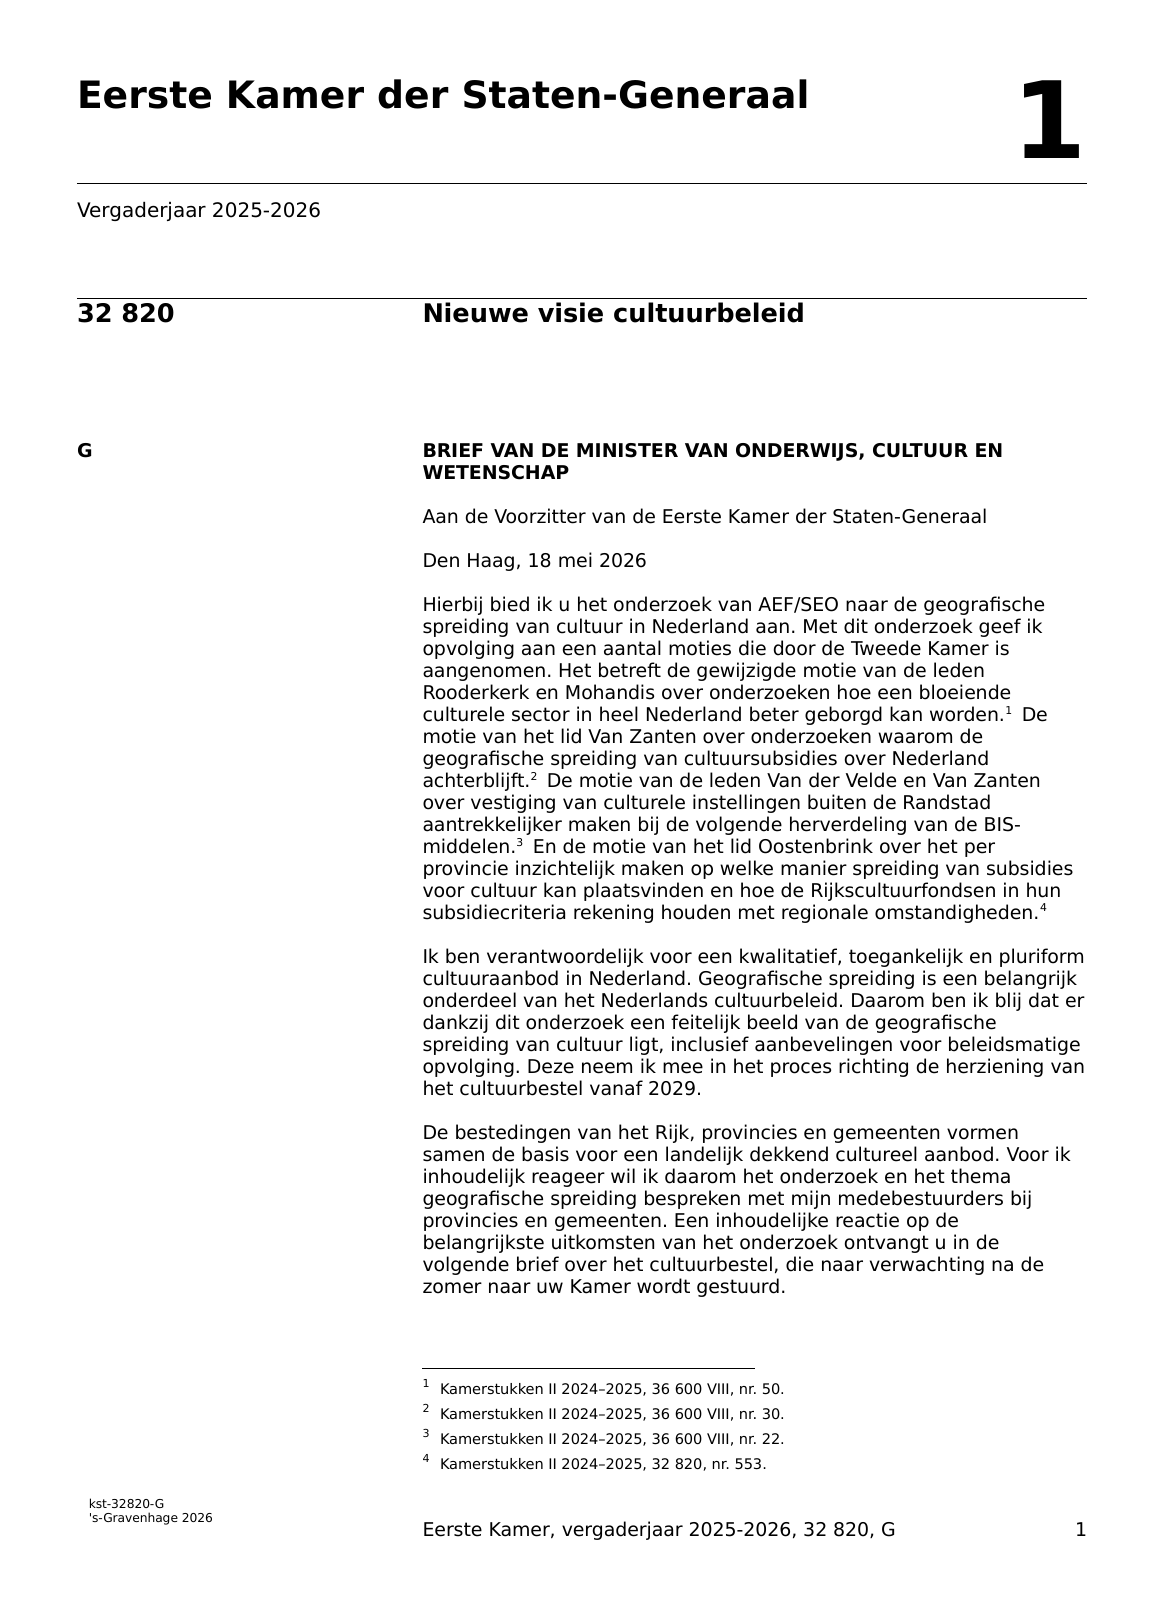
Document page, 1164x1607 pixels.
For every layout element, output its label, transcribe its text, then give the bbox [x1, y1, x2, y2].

text Kamerstukken II 2024–2025, 36 600 VIII, nr. 30. [422, 1402, 1087, 1424]
text Aan de Voorzitter van de Eerste Kamer der Staten-Generaal [422, 506, 1087, 528]
subtitle 32 820 Nieuwe visie cultuurbeleid [77, 299, 1087, 329]
text Kamerstukken II 2024–2025, 36 600 VIII, nr. 22. [422, 1427, 1087, 1449]
subtitle G BRIEF VAN DE MINISTER VAN ONDERWIJS, CULTUUR EN WETENSCHAP [77, 440, 1087, 484]
text Kamerstukken II 2024–2025, 36 600 VIII, nr. 50. [422, 1377, 1087, 1399]
text Ik ben verantwoordelijk voor een kwalitatief, toegankelijk en pluriform cultuuraanbod in Nederland. Geografische spreiding is een belangrijk onderdeel van het Nederlands cultuurbeleid. Daarom ben ik blij dat er dankzij dit onderzoek een feitelijk beeld van de geografische spreiding van cultuur ligt, inclusief aanbevelingen voor beleidsmatige opvolging. Deze neem ik mee in het proces richting de herziening van het cultuurbestel vanaf 2029. [422, 946, 1087, 1100]
table_header 1 [886, 59, 1087, 183]
text Kamerstukken II 2024–2025, 32 820, nr. 553. [422, 1452, 1087, 1474]
text Den Haag, 18 mei 2026 [422, 550, 1087, 572]
text 's-Gravenhage 2026 [88, 1511, 323, 1525]
text kst-32820-G [88, 1497, 323, 1511]
text Hierbij bied ik u het onderzoek van AEF/SEO naar de geografische spreiding van cultuur in Nederland aan. Met dit onderzoek geef ik opvolging aan een aantal moties die door de Tweede Kamer is aangenomen. Het betreft de gewijzigde motie van de leden Rooderkerk en Mohandis over onderzoeken hoe een bloeiende culturele sector in heel Nederland beter geborgd kan worden. De motie van het lid Van Zanten over onderzoeken waarom de geografische spreiding van cultuursubsidies over Nederland achterblijft. De motie van de leden Van der Velde en Van Zanten over vestiging van culturele instellingen buiten de Randstad aantrekkelijker maken bij de volgende herverdeling van de BIS-middelen. En de motie van het lid Oostenbrink over het per provincie inzichtelijk maken op welke manier spreiding van subsidies voor cultuur kan plaatsvinden en hoe de Rijkscultuurfondsen in hun subsidiecriteria rekening houden met regionale omstandigheden. [422, 594, 1087, 924]
table_cell Vergaderjaar 2025-2026 [77, 184, 1087, 298]
table_header Eerste Kamer der Staten-Generaal [77, 59, 886, 183]
text De bestedingen van het Rijk, provincies en gemeenten vormen samen de basis voor een landelijk dekkend cultureel aanbod. Voor ik inhoudelijk reageer wil ik daarom het onderzoek en het thema geografische spreiding bespreken met mijn medebestuurders bij provincies en gemeenten. Een inhoudelijke reactie op de belangrijkste uitkomsten van het onderzoek ontvangt u in de volgende brief over het cultuurbestel, die naar verwachting na de zomer naar uw Kamer wordt gestuurd. [422, 1122, 1087, 1298]
